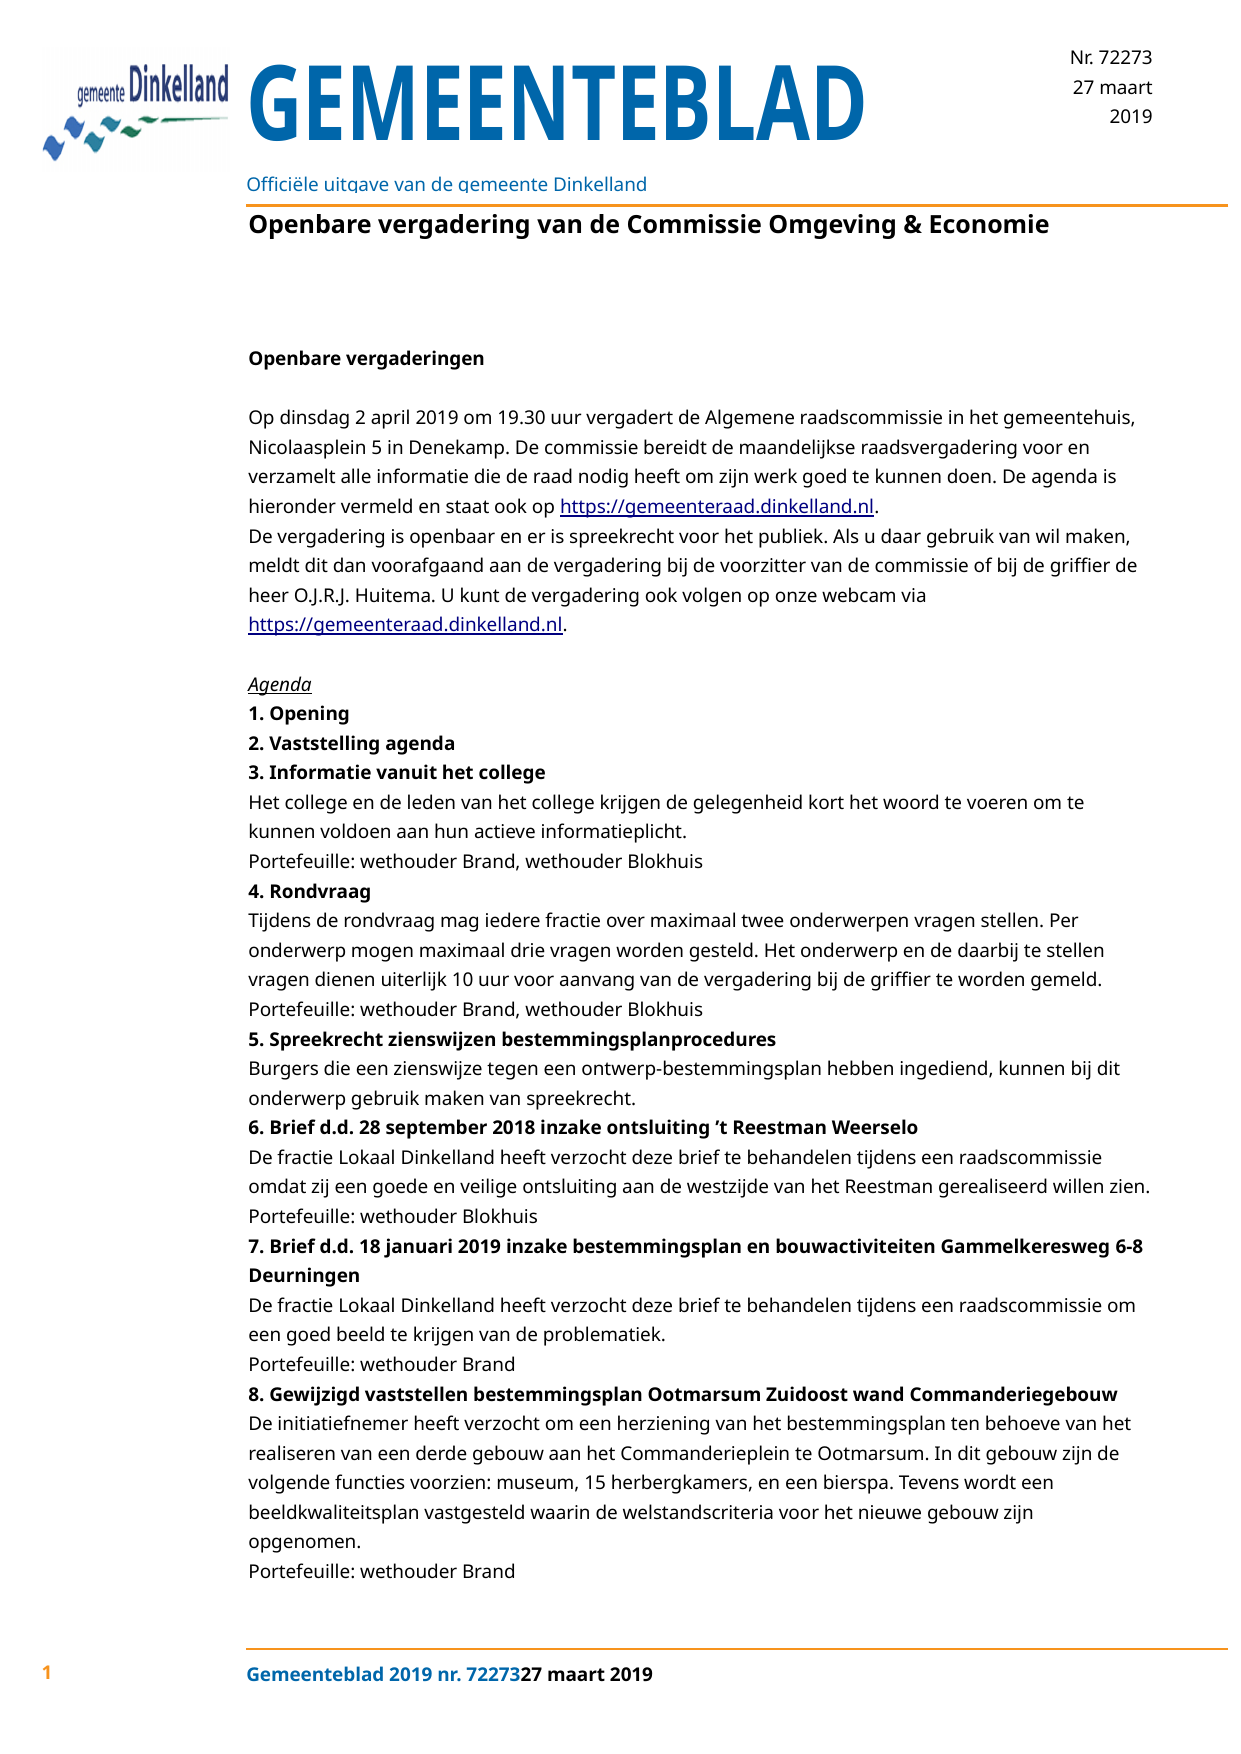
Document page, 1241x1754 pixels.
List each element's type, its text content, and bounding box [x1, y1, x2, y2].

text Het college en de leden van het college krijgen de gelegenheid kort het woord te voeren om te kunnen voldoen aan hun actieve informatieplicht. [248, 789, 1152, 844]
text 1. Opening [248, 700, 1152, 726]
text Agenda [248, 671, 1152, 696]
text 2. Vaststelling agenda [248, 730, 1152, 756]
text De fractie Lokaal Dinkelland heeft verzocht deze brief te behandelen tijdens een raadscommissie om een goed beeld te krijgen van de problematiek. [248, 1292, 1152, 1347]
picture [41, 47, 231, 172]
text De vergadering is openbaar en er is spreekrecht voor het publiek. Als u daar gebruik van wil maken, meldt dit dan voorafgaand aan de vergadering bij de voorzitter van de commissie of bij de griffier de heer O.J.R.J. Huitema. U kunt de vergadering ook volgen op onze webcam via https://gemeenteraad.dinkelland.nl. [248, 523, 1152, 637]
text Openbare vergaderingen [248, 345, 1152, 371]
text Openbare vergadering van de Commissie Omgeving & Economie [248, 207, 1152, 241]
text 5. Spreekrecht zienswijzen bestemmingsplanprocedures [248, 1026, 1152, 1051]
text Portefeuille: wethouder Brand [248, 1351, 1152, 1377]
text 7. Brief d.d. 18 januari 2019 inzake bestemmingsplan en bouwactiviteiten Gammelkeresweg 6-8 Deurningen [248, 1233, 1152, 1288]
text Portefeuille: wethouder Brand, wethouder Blokhuis [248, 848, 1152, 874]
text Tijdens de rondvraag mag iedere fractie over maximaal twee onderwerpen vragen stellen. Per onderwerp mogen maximaal drie vragen worden gesteld. Het onderwerp en de daarbij te stellen vragen dienen uiterlijk 10 uur voor aanvang van de vergadering bij de griffier te worden gemeld. [248, 907, 1152, 992]
text Portefeuille: wethouder Brand [248, 1558, 1152, 1584]
text 6. Brief d.d. 28 september 2018 inzake ontsluiting ’t Reestman Weerselo [248, 1114, 1152, 1140]
text Burgers die een zienswijze tegen een ontwerp-bestemmingsplan hebben ingediend, kunnen bij dit onderwerp gebruik maken van spreekrecht. [248, 1055, 1152, 1111]
text De initiatiefnemer heeft verzocht om een herziening van het bestemmingsplan ten behoeve van het realiseren van een derde gebouw aan het Commanderieplein te Ootmarsum. In dit gebouw zijn de volgende functies voorzien: museum, 15 herbergkamers, en een bierspa. Tevens wordt een beeldkwaliteitsplan vastgesteld waarin de welstandscriteria voor het nieuwe gebouw zijn opgenomen. [248, 1410, 1152, 1554]
text 4. Rondvraag [248, 878, 1152, 903]
text Op dinsdag 2 april 2019 om 19.30 uur vergadert de Algemene raadscommissie in het gemeentehuis, Nicolaasplein 5 in Denekamp. De commissie bereidt de maandelijkse raadsvergadering voor en verzamelt alle informatie die de raad nodig heeft om zijn werk goed te kunnen doen. De agenda is hieronder vermeld en staat ook op https://gemeenteraad.dinkelland.nl. [248, 404, 1152, 519]
text Portefeuille: wethouder Blokhuis [248, 1203, 1152, 1229]
text 3. Informatie vanuit het college [248, 759, 1152, 785]
text Portefeuille: wethouder Brand, wethouder Blokhuis [248, 996, 1152, 1022]
text 8. Gewijzigd vaststellen bestemmingsplan Ootmarsum Zuidoost wand Commanderiegebouw [248, 1381, 1152, 1406]
text De fractie Lokaal Dinkelland heeft verzocht deze brief te behandelen tijdens een raadscommissie omdat zij een goede en veilige ontsluiting aan de westzijde van het Reestman gerealiseerd willen zien. [248, 1144, 1152, 1199]
